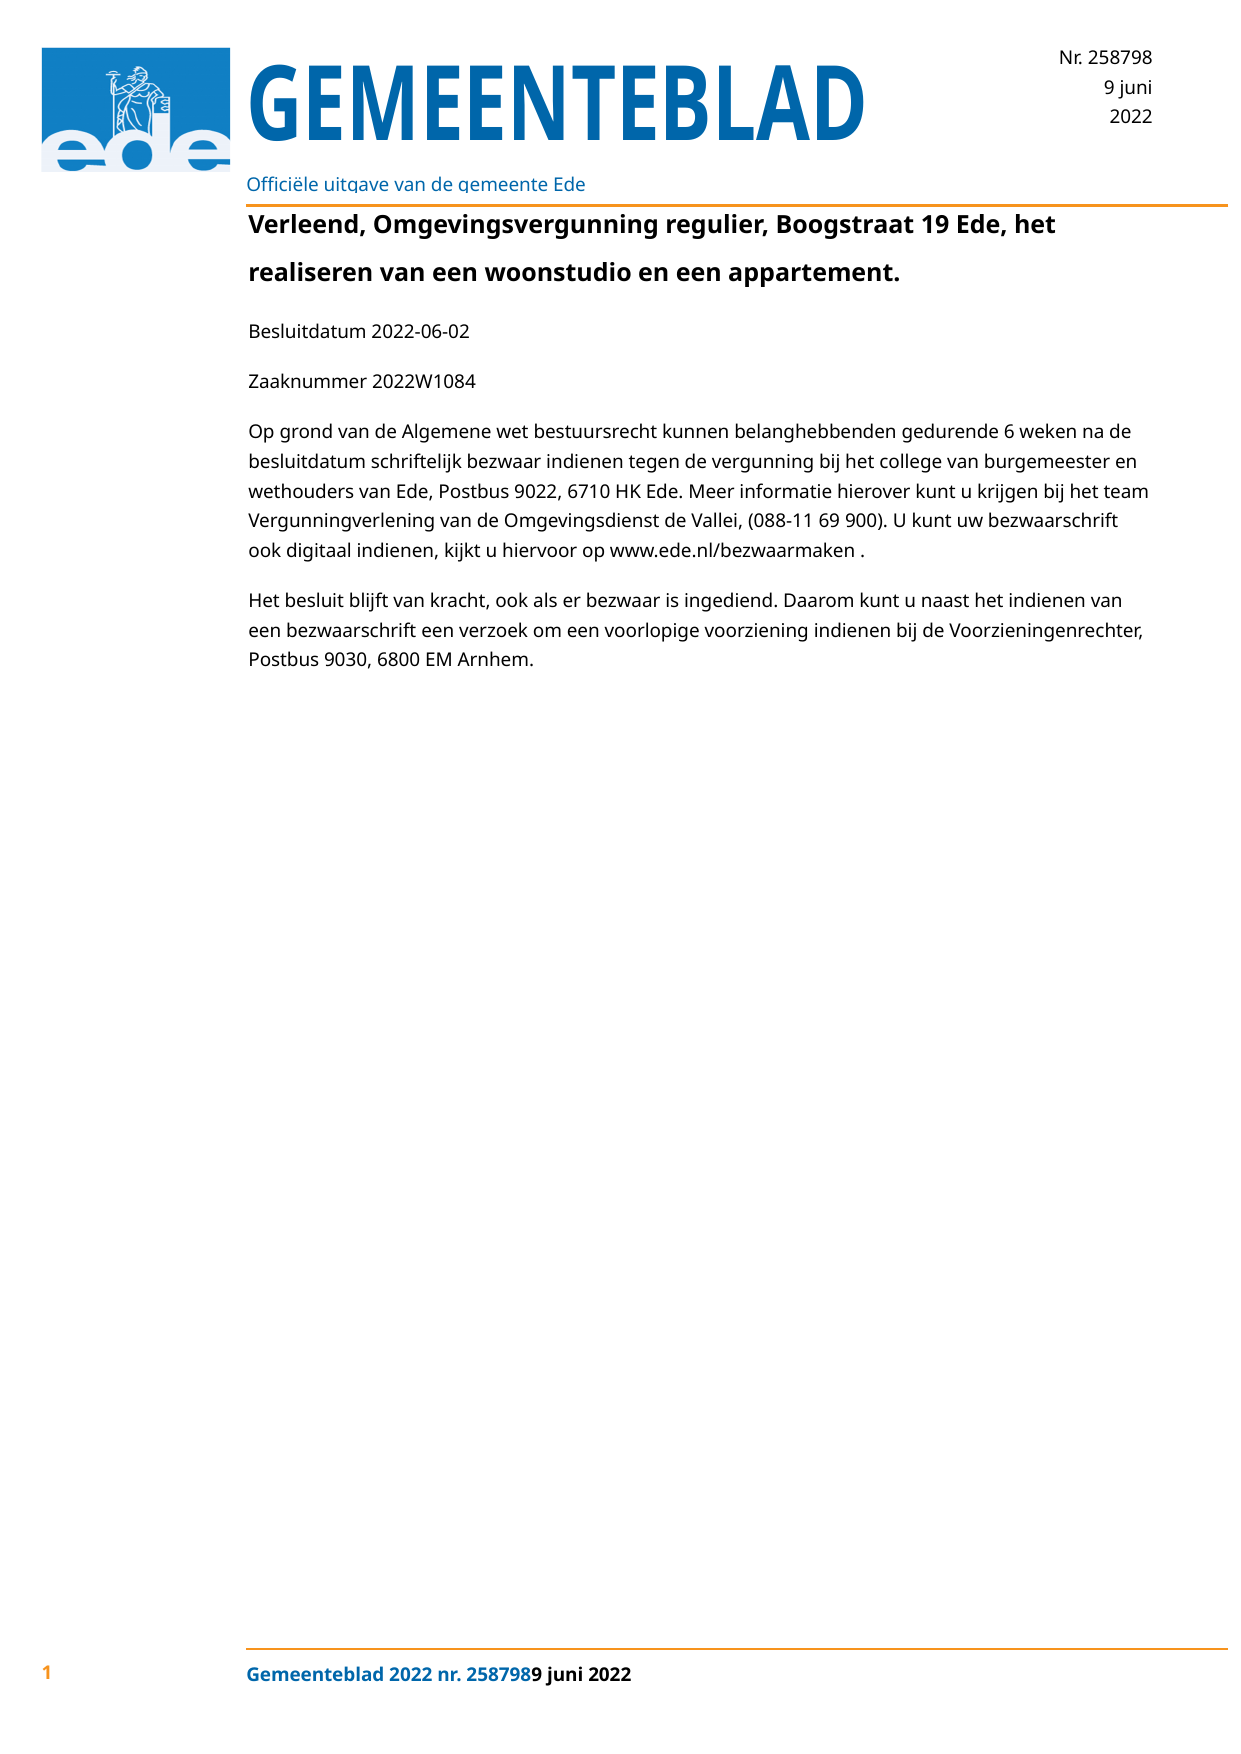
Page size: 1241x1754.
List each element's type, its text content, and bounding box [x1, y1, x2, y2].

picture [41, 47, 231, 172]
text Zaaknummer 2022W1084 [248, 368, 1152, 394]
text Verleend, Omgevingsvergunning regulier, Boogstraat 19 Ede, het realiseren van een woonstudio en een appartement. [248, 207, 1152, 288]
text Op grond van de Algemene wet bestuursrecht kunnen belanghebbenden gedurende 6 weken na de besluitdatum schriftelijk bezwaar indienen tegen de vergunning bij het college van burgemeester en wethouders van Ede, Postbus 9022, 6710 HK Ede. Meer informatie hierover kunt u krijgen bij het team Vergunningverlening van de Omgevingsdienst de Vallei, (088-11 69 900). U kunt uw bezwaarschrift ook digitaal indienen, kijkt u hiervoor op www.ede.nl/bezwaarmaken . [248, 419, 1152, 563]
text Het besluit blijft van kracht, ook als er bezwaar is ingediend. Daarom kunt u naast het indienen van een bezwaarschrift een verzoek om een voorlopige voorziening indienen bij de Voorzieningenrechter, Postbus 9030, 6800 EM Arnhem. [248, 587, 1152, 672]
text Besluitdatum 2022-06-02 [248, 318, 1152, 344]
